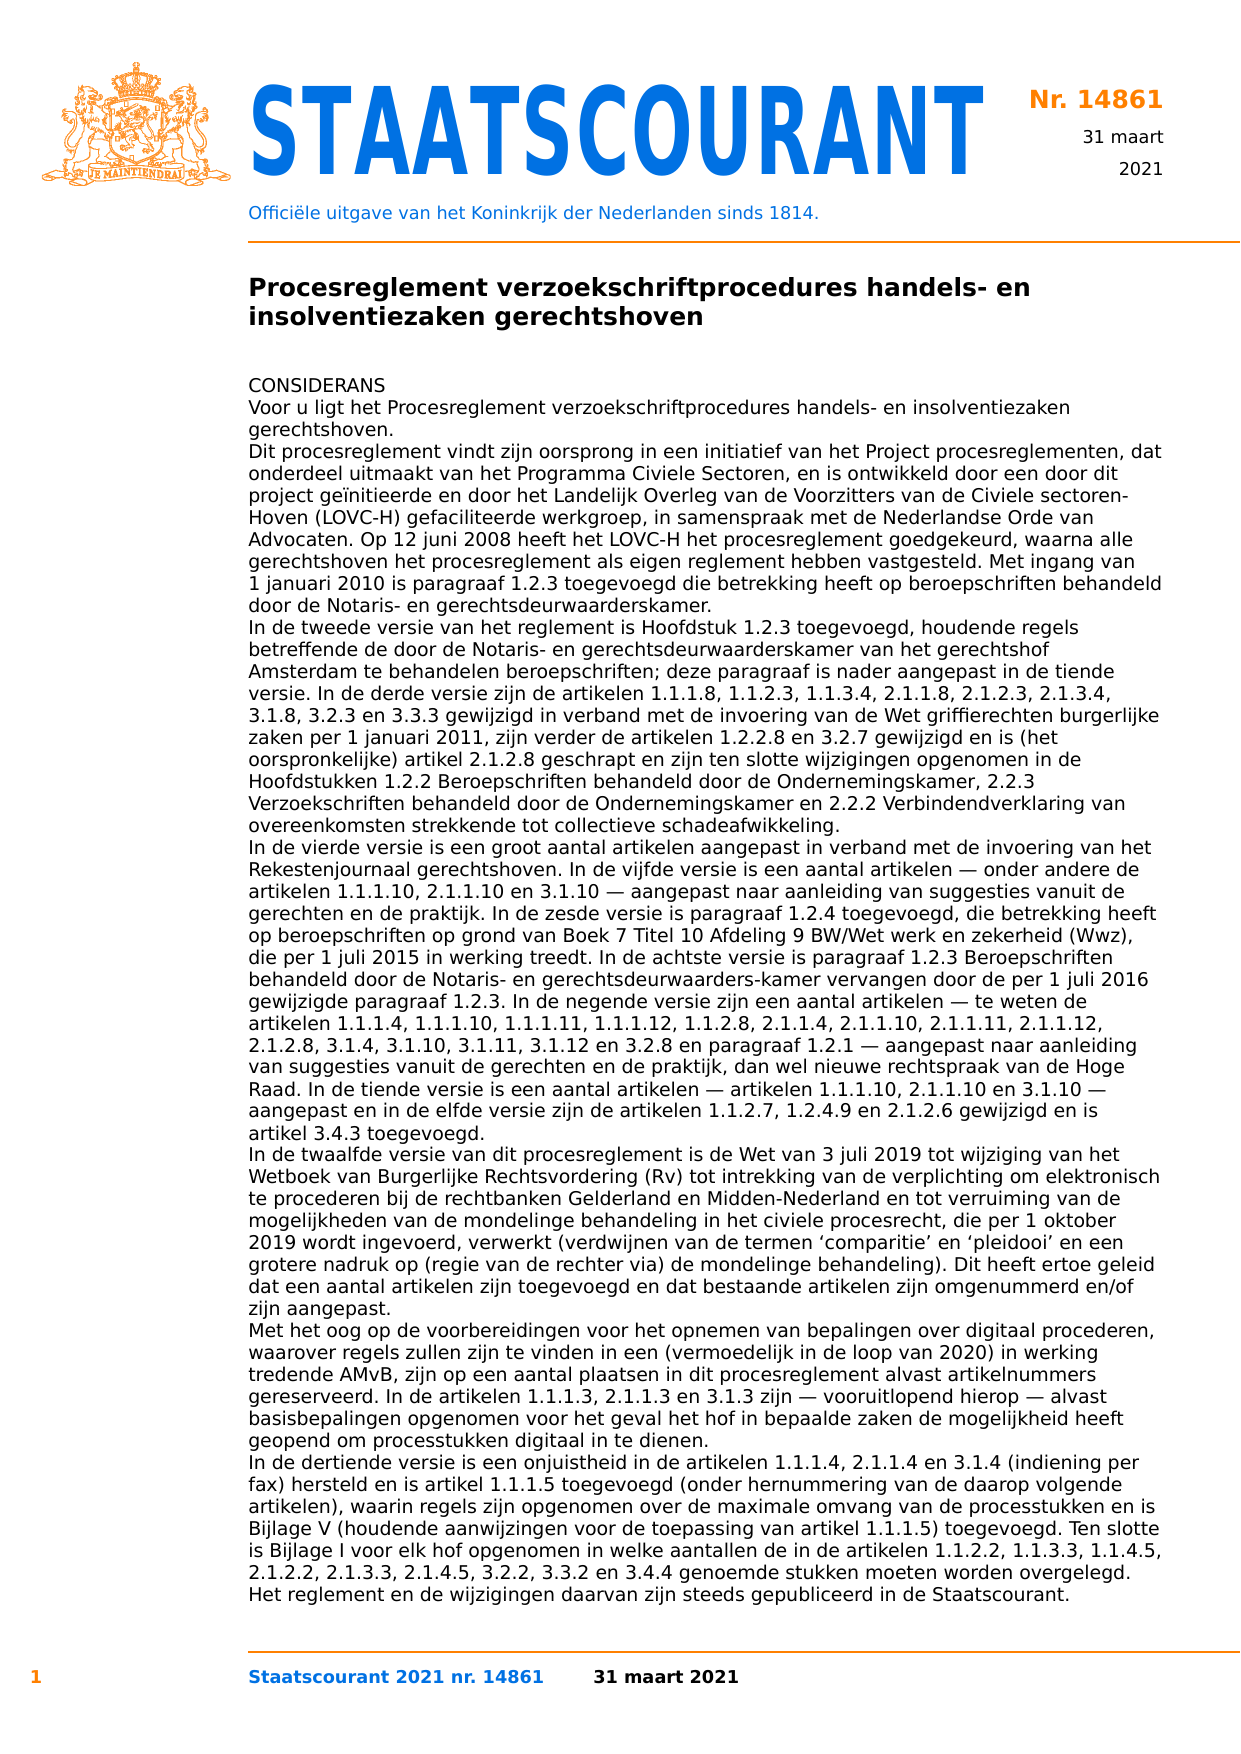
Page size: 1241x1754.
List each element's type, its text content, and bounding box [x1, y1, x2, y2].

text CONSIDERANS [248, 375, 1163, 397]
text In de tweede versie van het reglement is Hoofdstuk 1.2.3 toegevoegd, houdende regels betreffende de door de Notaris- en gerechtsdeurwaarderskamer van het gerechtshof Amsterdam te behandelen beroepschriften; deze paragraaf is nader aangepast in de tiende versie. In de derde versie zijn de artikelen 1.1.1.8, 1.1.2.3, 1.1.3.4, 2.1.1.8, 2.1.2.3, 2.1.3.4, 3.1.8, 3.2.3 en 3.3.3 gewijzigd in verband met de invoering van de Wet griffierechten burgerlijke zaken per 1 januari 2011, zijn verder de artikelen 1.2.2.8 en 3.2.7 gewijzigd en is (het oorspronkelijke) artikel 2.1.2.8 geschrapt en zijn ten slotte wijzigingen opgenomen in de Hoofdstukken 1.2.2 Beroepschriften behandeld door de Ondernemingskamer, 2.2.3 Verzoekschriften behandeld door de Ondernemingskamer en 2.2.2 Verbindendverklaring van overeenkomsten strekkende tot collectieve schadeafwikkeling. [248, 617, 1163, 837]
text In de vierde versie is een groot aantal artikelen aangepast in verband met de invoering van het Rekestenjournaal gerechtshoven. In de vijfde versie is een aantal artikelen — onder andere de artikelen 1.1.1.10, 2.1.1.10 en 3.1.10 — aangepast naar aanleiding van suggesties vanuit de gerechten en de praktijk. In de zesde versie is paragraaf 1.2.4 toegevoegd, die betrekking heeft op beroepschriften op grond van Boek 7 Titel 10 Afdeling 9 BW/Wet werk en zekerheid (Wwz), die per 1 juli 2015 in werking treedt. In de achtste versie is paragraaf 1.2.3 Beroepschriften behandeld door de Notaris- en gerechtsdeurwaarders-kamer vervangen door de per 1 juli 2016 gewijzigde paragraaf 1.2.3. In de negende versie zijn een aantal artikelen — te weten de artikelen 1.1.1.4, 1.1.1.10, 1.1.1.11, 1.1.1.12, 1.1.2.8, 2.1.1.4, 2.1.1.10, 2.1.1.11, 2.1.1.12, 2.1.2.8, 3.1.4, 3.1.10, 3.1.11, 3.1.12 en 3.2.8 en paragraaf 1.2.1 — aangepast naar aanleiding van suggesties vanuit de gerechten en de praktijk, dan wel nieuwe rechtspraak van de Hoge Raad. In de tiende versie is een aantal artikelen — artikelen 1.1.1.10, 2.1.1.10 en 3.1.10 — aangepast en in de elfde versie zijn de artikelen 1.1.2.7, 1.2.4.9 en 2.1.2.6 gewijzigd en is artikel 3.4.3 toegevoegd. [248, 837, 1163, 1144]
subtitle Procesreglement verzoekschriftprocedures handels- en insolventiezaken gerechtshoven [248, 273, 1163, 331]
text Voor u ligt het Procesreglement verzoekschriftprocedures handels- en insolventiezaken gerechtshoven. [248, 397, 1163, 441]
table_cell 2021 [998, 153, 1240, 203]
table_header [25, 62, 248, 241]
text In de dertiende versie is een onjuistheid in de artikelen 1.1.1.4, 2.1.1.4 en 3.1.4 (indiening per fax) hersteld en is artikel 1.1.1.5 toegevoegd (onder hernummering van de daarop volgende artikelen), waarin regels zijn opgenomen over de maximale omvang van de processtukken en is Bijlage V (houdende aanwijzingen voor de toepassing van artikel 1.1.1.5) toegevoegd. Ten slotte is Bijlage I voor elk hof opgenomen in welke aantallen de in de artikelen 1.1.2.2, 1.1.3.3, 1.1.4.5, 2.1.2.2, 2.1.3.3, 2.1.4.5, 3.2.2, 3.3.2 en 3.4.4 genoemde stukken moeten worden overgelegd. [248, 1452, 1163, 1584]
picture [41, 62, 231, 186]
text Dit procesreglement vindt zijn oorsprong in een initiatief van het Project procesreglementen, dat onderdeel uitmaakt van het Programma Civiele Sectoren, en is ontwikkeld door een door dit project geïnitieerde en door het Landelijk Overleg van de Voorzitters van de Civiele sectoren-Hoven (LOVC-H) gefaciliteerde werkgroep, in samenspraak met de Nederlandse Orde van Advocaten. Op 12 juni 2008 heeft het LOVC-H het procesreglement goedgekeurd, waarna alle gerechtshoven het procesreglement als eigen reglement hebben vastgesteld. Met ingang van 1 januari 2010 is paragraaf 1.2.3 toegevoegd die betrekking heeft op beroepschriften behandeld door de Notaris- en gerechtsdeurwaarderskamer. [248, 441, 1163, 617]
text Het reglement en de wijzigingen daarvan zijn steeds gepubliceerd in de Staatscourant. [248, 1584, 1163, 1606]
text Met het oog op de voorbereidingen voor het opnemen van bepalingen over digitaal procederen, waarover regels zullen zijn te vinden in een (vermoedelijk in de loop van 2020) in werking tredende AMvB, zijn op een aantal plaatsen in dit procesreglement alvast artikelnummers gereserveerd. In de artikelen 1.1.1.3, 2.1.1.3 en 3.1.3 zijn — vooruitlopend hierop — alvast basisbepalingen opgenomen voor het geval het hof in bepaalde zaken de mogelijkheid heeft geopend om processtukken digitaal in te dienen. [248, 1320, 1163, 1452]
table_cell Officiële uitgave van het Koninkrijk der Nederlanden sinds 1814. [248, 203, 1240, 241]
table_header Nr. 14861 [998, 62, 1240, 121]
text In de twaalfde versie van dit procesreglement is de Wet van 3 juli 2019 tot wijziging van het Wetboek van Burgerlijke Rechtsvordering (Rv) tot intrekking van de verplichting om elektronisch te procederen bij de rechtbanken Gelderland en Midden-Nederland en tot verruiming van de mogelijkheden van de mondelinge behandeling in het civiele procesrecht, die per 1 oktober 2019 wordt ingevoerd, verwerkt (verdwijnen van de termen ‘comparitie’ en ‘pleidooi’ en een grotere nadruk op (regie van de rechter via) de mondelinge behandeling). Dit heeft ertoe geleid dat een aantal artikelen zijn toegevoegd en dat bestaande artikelen zijn omgenummerd en/of zijn aangepast. [248, 1144, 1163, 1320]
table_cell 31 maart [998, 121, 1240, 153]
table_header STAATSCOURANT [248, 62, 998, 203]
